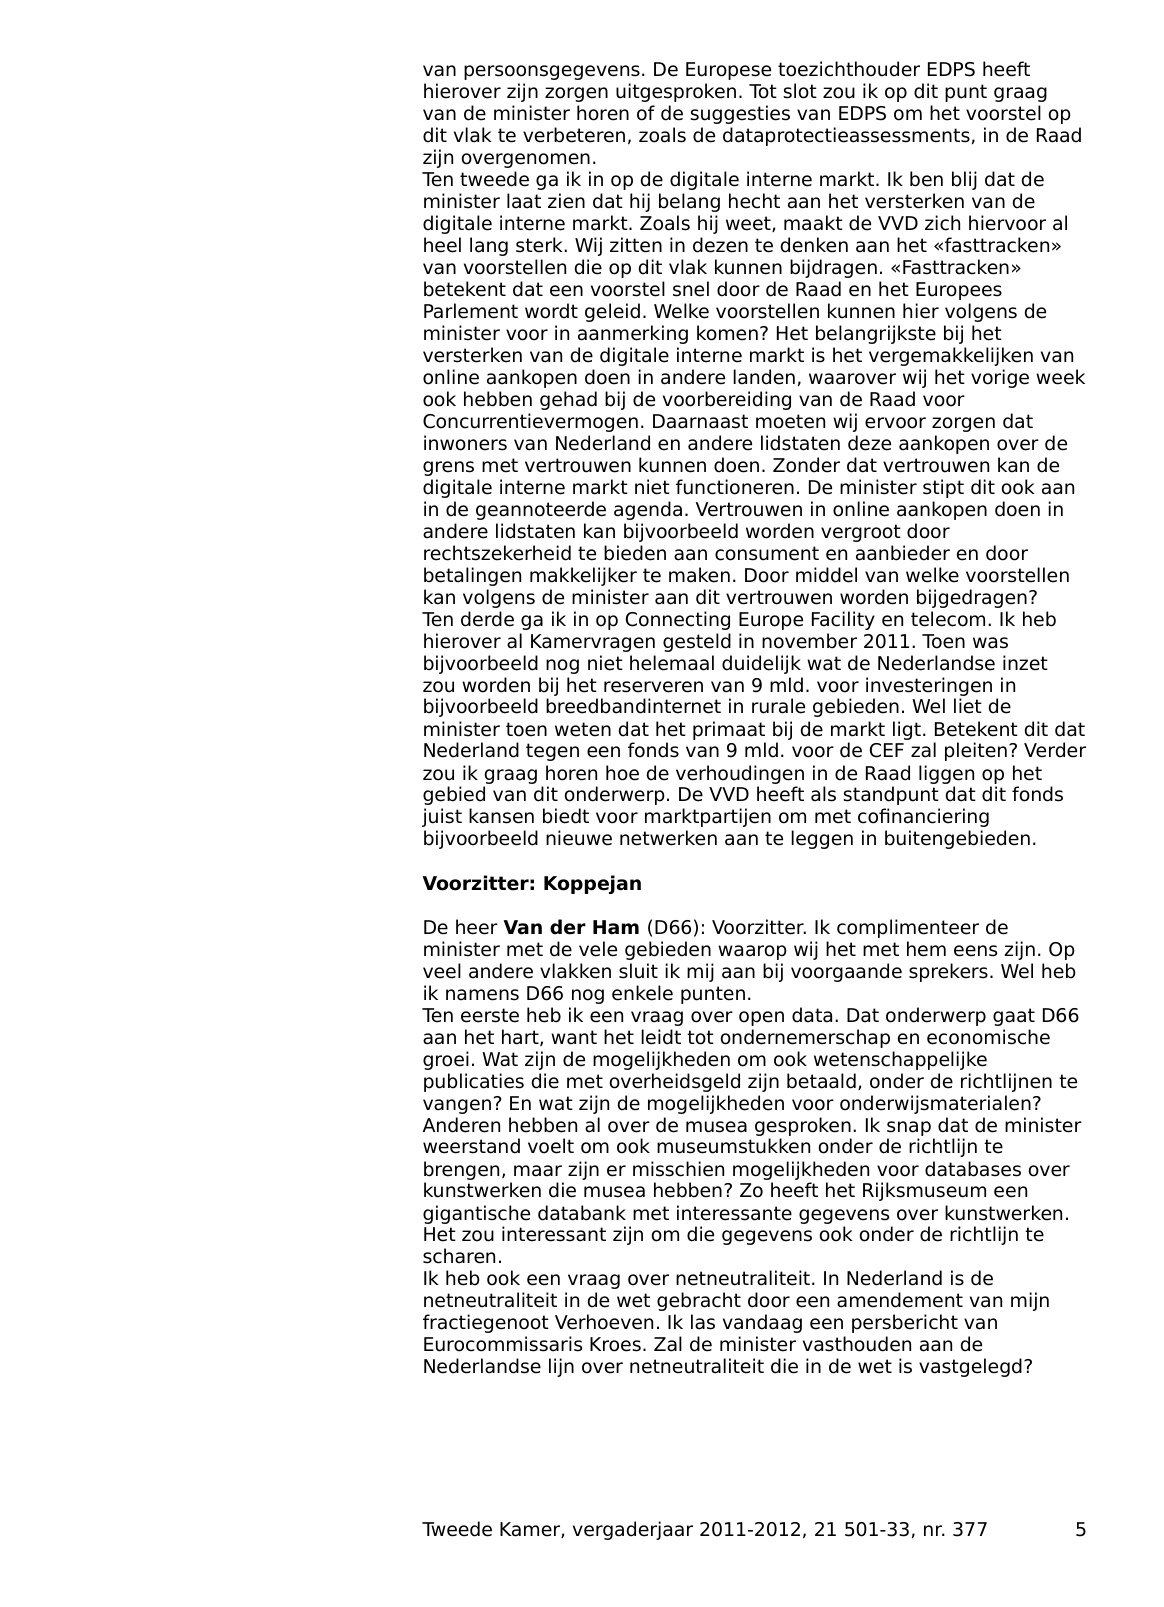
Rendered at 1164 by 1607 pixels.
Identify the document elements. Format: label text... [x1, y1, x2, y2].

text De heer Van der Ham (D66): Voorzitter. Ik complimenteer de minister met de vele gebieden waarop wij het met hem eens zijn. Op veel andere vlakken sluit ik mij aan bij voorgaande sprekers. Wel heb ik namens D66 nog enkele punten. [422, 917, 1087, 1004]
text van persoonsgegevens. De Europese toezichthouder EDPS heeft hierover zijn zorgen uitgesproken. Tot slot zou ik op dit punt graag van de minister horen of de suggesties van EDPS om het voorstel op dit vlak te verbeteren, zoals de dataprotectieassessments, in de Raad zijn overgenomen. [422, 59, 1087, 169]
text Ten derde ga ik in op Connecting Europe Facility en telecom. Ik heb hierover al Kamervragen gesteld in november 2011. Toen was bijvoorbeeld nog niet helemaal duidelijk wat de Nederlandse inzet zou worden bij het reserveren van 9 mld. voor investeringen in bijvoorbeeld breedbandinternet in rurale gebieden. Wel liet de minister toen weten dat het primaat bij de markt ligt. Betekent dit dat Nederland tegen een fonds van 9 mld. voor de CEF zal pleiten? Verder zou ik graag horen hoe de verhoudingen in de Raad liggen op het gebied van dit onderwerp. De VVD heeft als standpunt dat dit fonds juist kansen biedt voor marktpartijen om met cofinanciering bijvoorbeeld nieuwe netwerken aan te leggen in buitengebieden. [422, 608, 1087, 850]
text Ik heb ook een vraag over netneutraliteit. In Nederland is de netneutraliteit in de wet gebracht door een amendement van mijn fractiegenoot Verhoeven. Ik las vandaag een persbericht van Eurocommissaris Kroes. Zal de minister vasthouden aan de Nederlandse lijn over netneutraliteit die in de wet is vastgelegd? [422, 1268, 1087, 1378]
text Ten eerste heb ik een vraag over open data. Dat onderwerp gaat D66 aan het hart, want het leidt tot ondernemerschap en economische groei. Wat zijn de mogelijkheden om ook wetenschappelijke publicaties die met overheidsgeld zijn betaald, onder de richtlijnen te vangen? En wat zijn de mogelijkheden voor onderwijsmaterialen? [422, 1004, 1087, 1114]
text Ten tweede ga ik in op de digitale interne markt. Ik ben blij dat de minister laat zien dat hij belang hecht aan het versterken van de digitale interne markt. Zoals hij weet, maakt de VVD zich hiervoor al heel lang sterk. Wij zitten in dezen te denken aan het «fasttracken» van voorstellen die op dit vlak kunnen bijdragen. «Fasttracken» betekent dat een voorstel snel door de Raad en het Europees Parlement wordt geleid. Welke voorstellen kunnen hier volgens de minister voor in aanmerking komen? Het belangrijkste bij het versterken van de digitale interne markt is het vergemakkelijken van online aankopen doen in andere landen, waarover wij het vorige week ook hebben gehad bij de voorbereiding van de Raad voor Concurrentievermogen. Daarnaast moeten wij ervoor zorgen dat inwoners van Nederland en andere lidstaten deze aankopen over de grens met vertrouwen kunnen doen. Zonder dat vertrouwen kan de digitale interne markt niet functioneren. De minister stipt dit ook aan in de geannoteerde agenda. Vertrouwen in online aankopen doen in andere lidstaten kan bijvoorbeeld worden vergroot door rechtszekerheid te bieden aan consument en aanbieder en door betalingen makkelijker te maken. Door middel van welke voorstellen kan volgens de minister aan dit vertrouwen worden bijgedragen? [422, 169, 1087, 608]
subtitle Voorzitter: Koppejan [422, 872, 1087, 894]
text Anderen hebben al over de musea gesproken. Ik snap dat de minister weerstand voelt om ook museumstukken onder de richtlijn te brengen, maar zijn er misschien mogelijkheden voor databases over kunstwerken die musea hebben? Zo heeft het Rijksmuseum een gigantische databank met interessante gegevens over kunstwerken. Het zou interessant zijn om die gegevens ook onder de richtlijn te scharen. [422, 1114, 1087, 1268]
